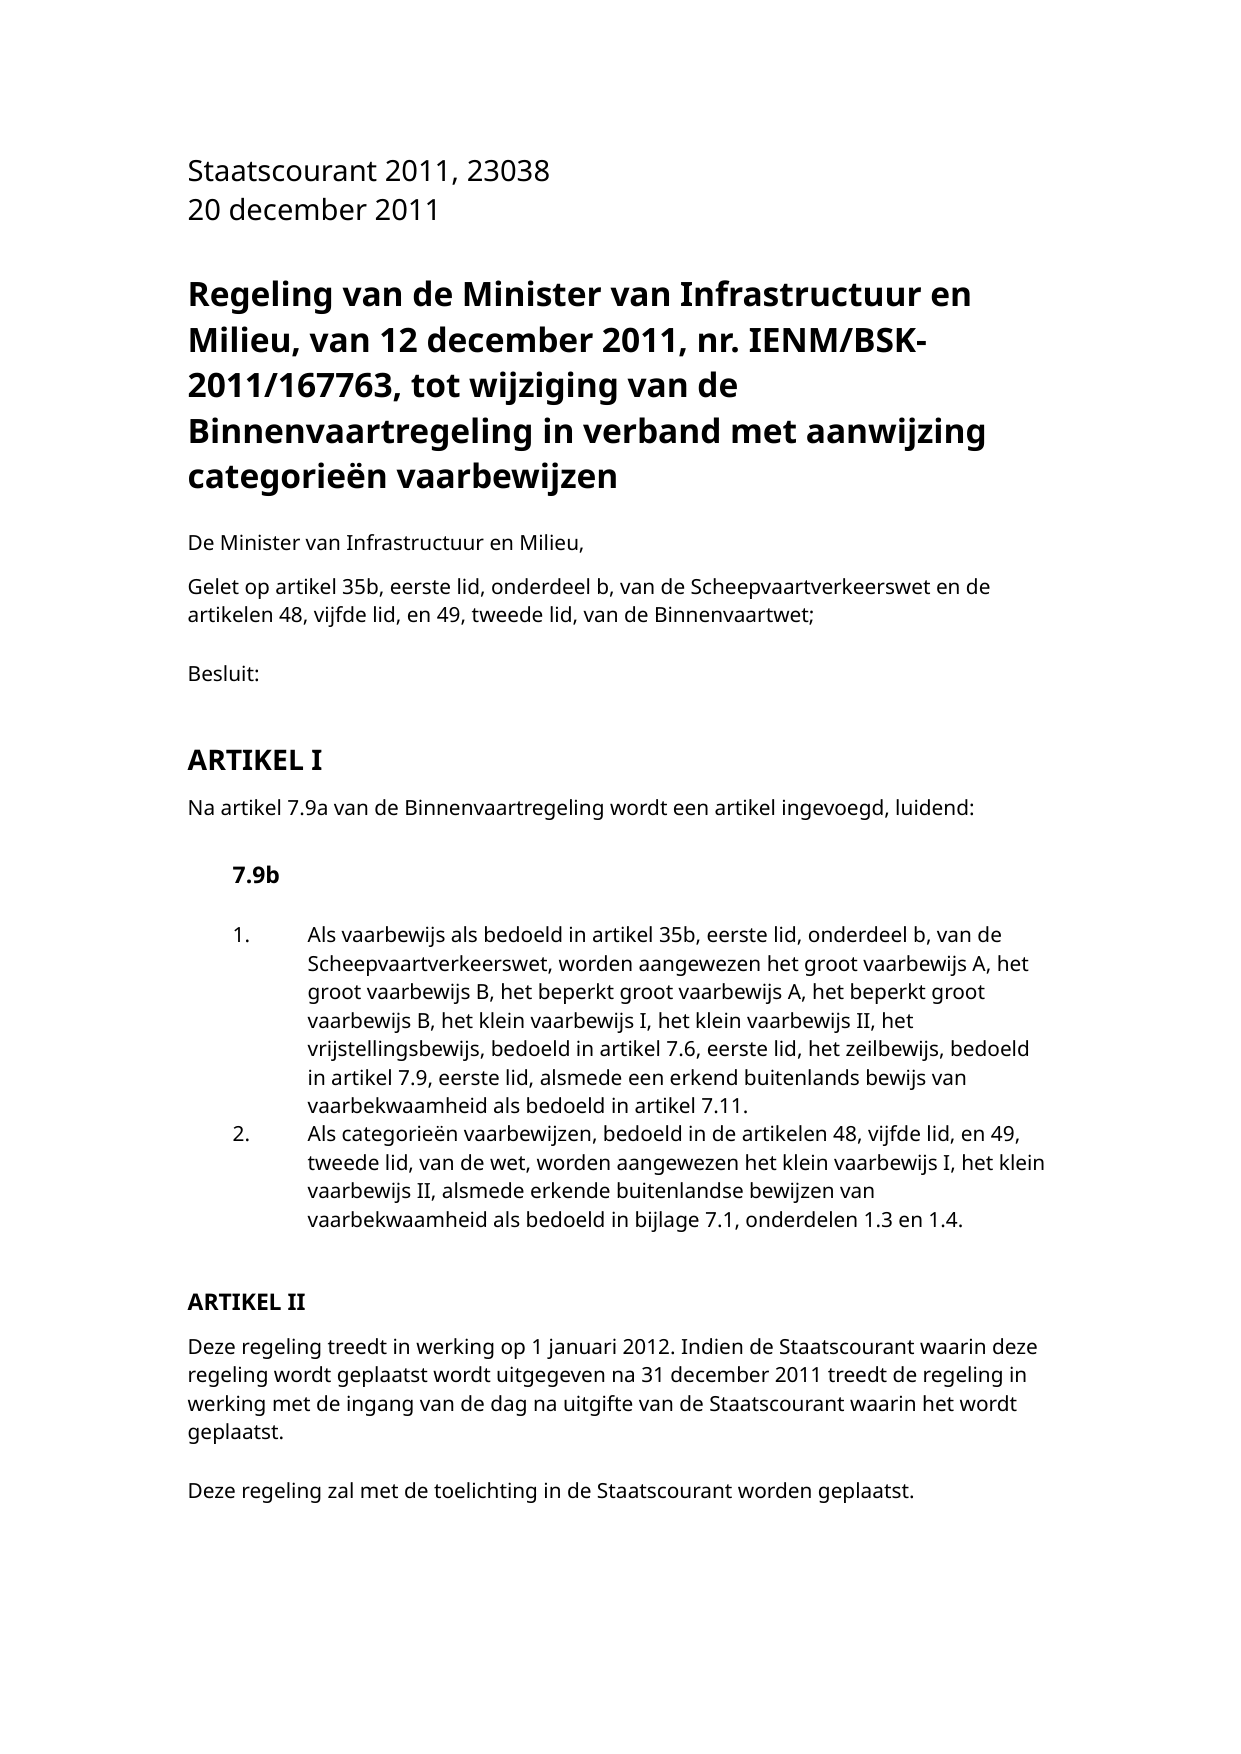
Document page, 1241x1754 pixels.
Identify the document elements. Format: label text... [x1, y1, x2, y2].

text Gelet op artikel 35b, eerste lid, onderdeel b, van de Scheepvaartverkeerswet en de artikelen 48, vijfde lid, en 49, tweede lid, van de Binnenvaartwet; [187, 572, 1053, 629]
subtitle ARTIKEL II [187, 1286, 1053, 1317]
text Deze regeling treedt in werking op 1 januari 2012. Indien de Staatscourant waarin deze regeling wordt geplaatst wordt uitgegeven na 31 december 2011 treedt de regeling in werking met de ingang van de dag na uitgifte van de Staatscourant waarin het wordt geplaatst. [187, 1332, 1053, 1446]
list Als vaarbewijs als bedoeld in artikel 35b, eerste lid, onderdeel b, van de Scheepvaartverkeerswet, worden aangewezen het groot vaarbewijs A, het groot vaarbewijs B, het beperkt groot vaarbewijs A, het beperkt groot vaarbewijs B, het klein vaarbewijs I, het klein vaarbewijs II, het vrijstellingsbewijs, bedoeld in artikel 7.6, eerste lid, het zeilbewijs, bedoeld in artikel 7.9, eerste lid, alsmede een erkend buitenlands bewijs van vaarbekwaamheid als bedoeld in artikel 7.11. [232, 921, 1053, 1119]
text Na artikel 7.9a van de Binnenvaartregeling wordt een artikel ingevoegd, luidend: [187, 793, 1053, 822]
subtitle Regeling van de Minister van Infrastructuur en Milieu, van 12 december 2011, nr. IENM/BSK-2011/167763, tot wijziging van de Binnenvaartregeling in verband met aanwijzing categorieën vaarbewijzen [187, 271, 1053, 498]
text Staatscourant 2011, 23038 [187, 150, 1053, 190]
text Deze regeling zal met de toelichting in de Staatscourant worden geplaatst. [187, 1476, 1053, 1504]
list Als categorieën vaarbewijzen, bedoeld in de artikelen 48, vijfde lid, en 49, tweede lid, van de wet, worden aangewezen het klein vaarbewijs I, het klein vaarbewijs II, alsmede erkende buitenlandse bewijzen van vaarbekwaamheid als bedoeld in bijlage 7.1, onderdelen 1.3 en 1.4. [232, 1119, 1053, 1233]
text Besluit: [187, 659, 1053, 687]
text De Minister van Infrastructuur en Milieu, [187, 528, 1053, 557]
subtitle ARTIKEL I [187, 740, 1053, 778]
subtitle 7.9b [232, 859, 1053, 891]
text 20 december 2011 [187, 190, 1053, 229]
